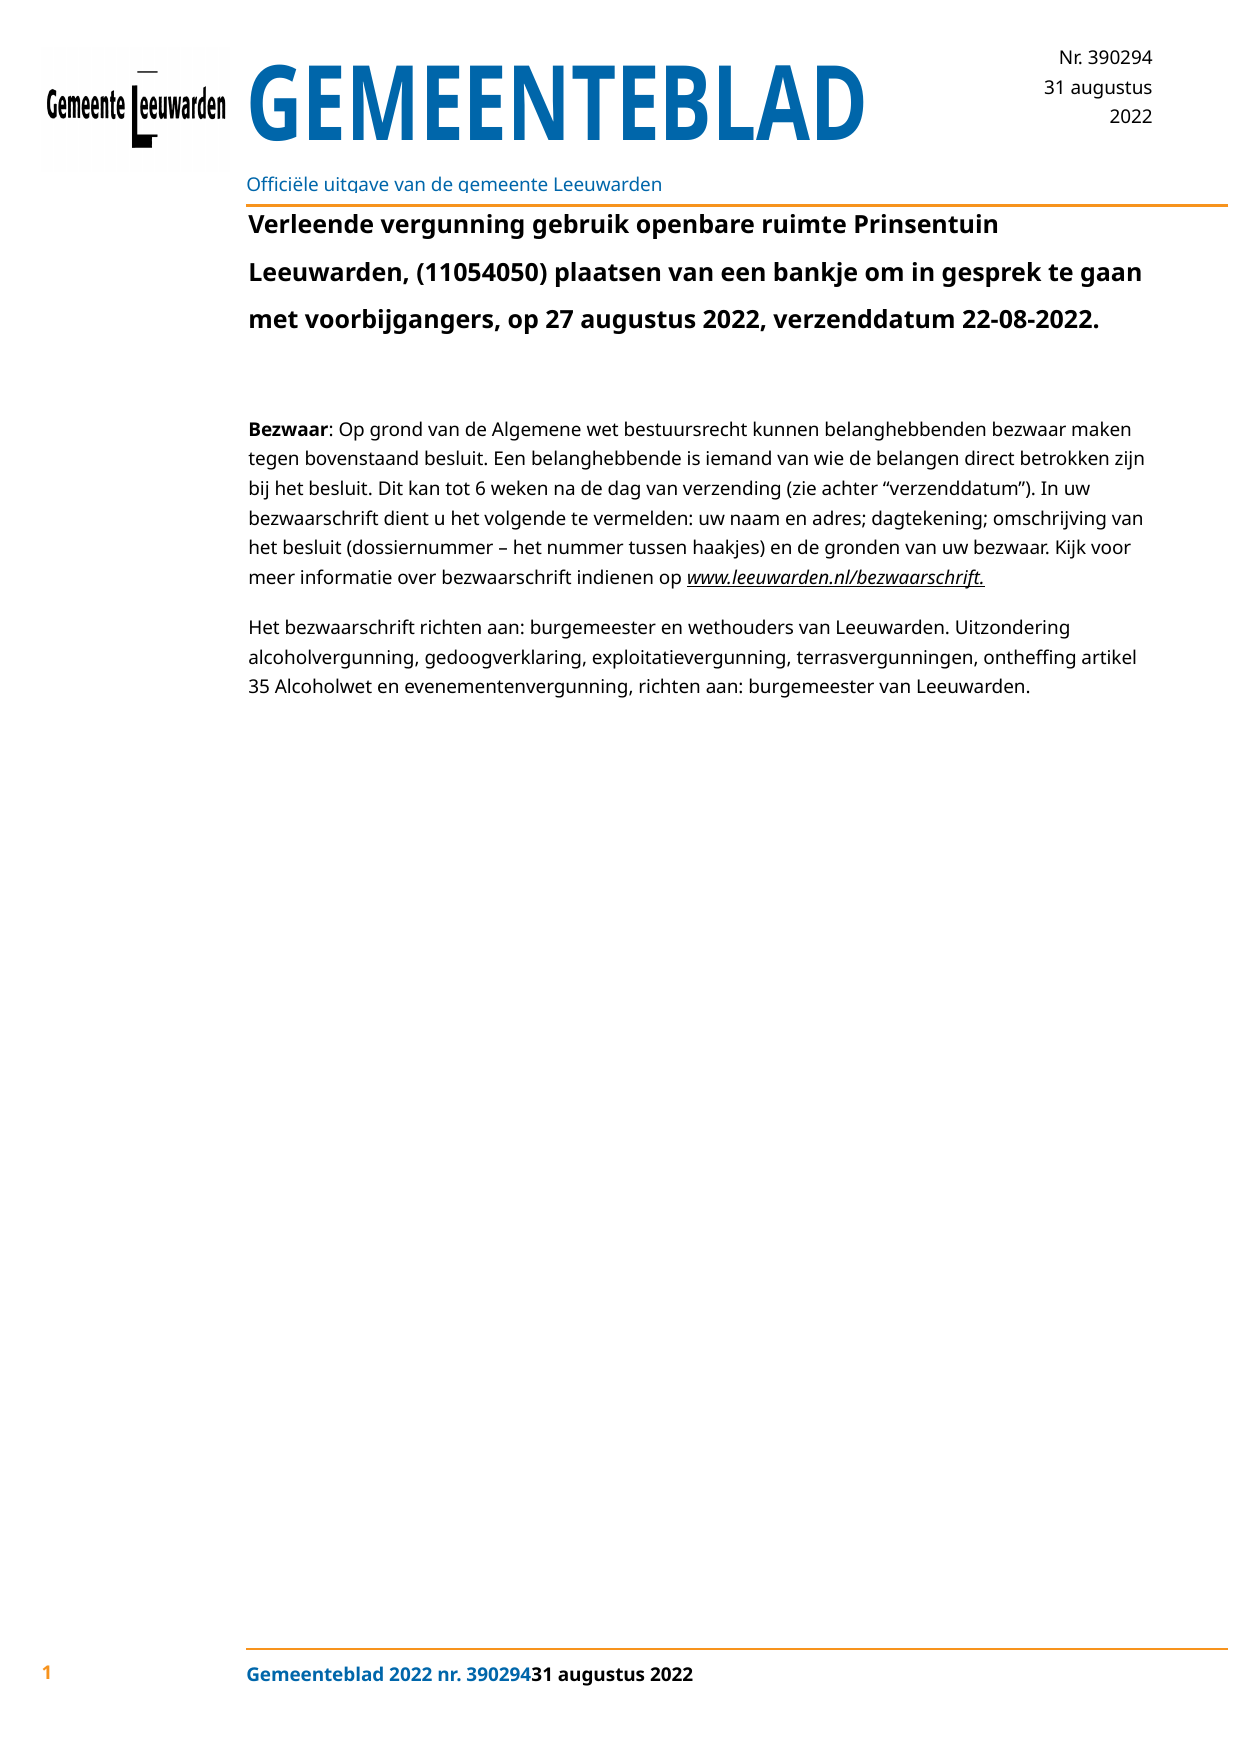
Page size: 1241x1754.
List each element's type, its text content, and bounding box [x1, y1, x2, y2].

picture [41, 47, 231, 172]
text Verleende vergunning gebruik openbare ruimte Prinsentuin Leeuwarden, (11054050) plaatsen van een bankje om in gesprek te gaan met voorbijgangers, op 27 augustus 2022, verzenddatum 22-08-2022. [248, 207, 1152, 336]
text Het bezwaarschrift richten aan: burgemeester en wethouders van Leeuwarden. Uitzondering alcoholvergunning, gedoogverklaring, exploitatievergunning, terrasvergunningen, ontheffing artikel 35 Alcoholwet en evenementenvergunning, richten aan: burgemeester van Leeuwarden. [248, 614, 1152, 699]
text Bezwaar: Op grond van de Algemene wet bestuursrecht kunnen belanghebbenden bezwaar maken tegen bovenstaand besluit. Een belanghebbende is iemand van wie de belangen direct betrokken zijn bij het besluit. Dit kan tot 6 weken na de dag van verzending (zie achter “verzenddatum”). In uw bezwaarschrift dient u het volgende te vermelden: uw naam en adres; dagtekening; omschrijving van het besluit (dossiernummer – het nummer tussen haakjes) en de gronden van uw bezwaar. Kijk voor meer informatie over bezwaarschrift indienen op www.leeuwarden.nl/bezwaarschrift. [248, 416, 1152, 589]
